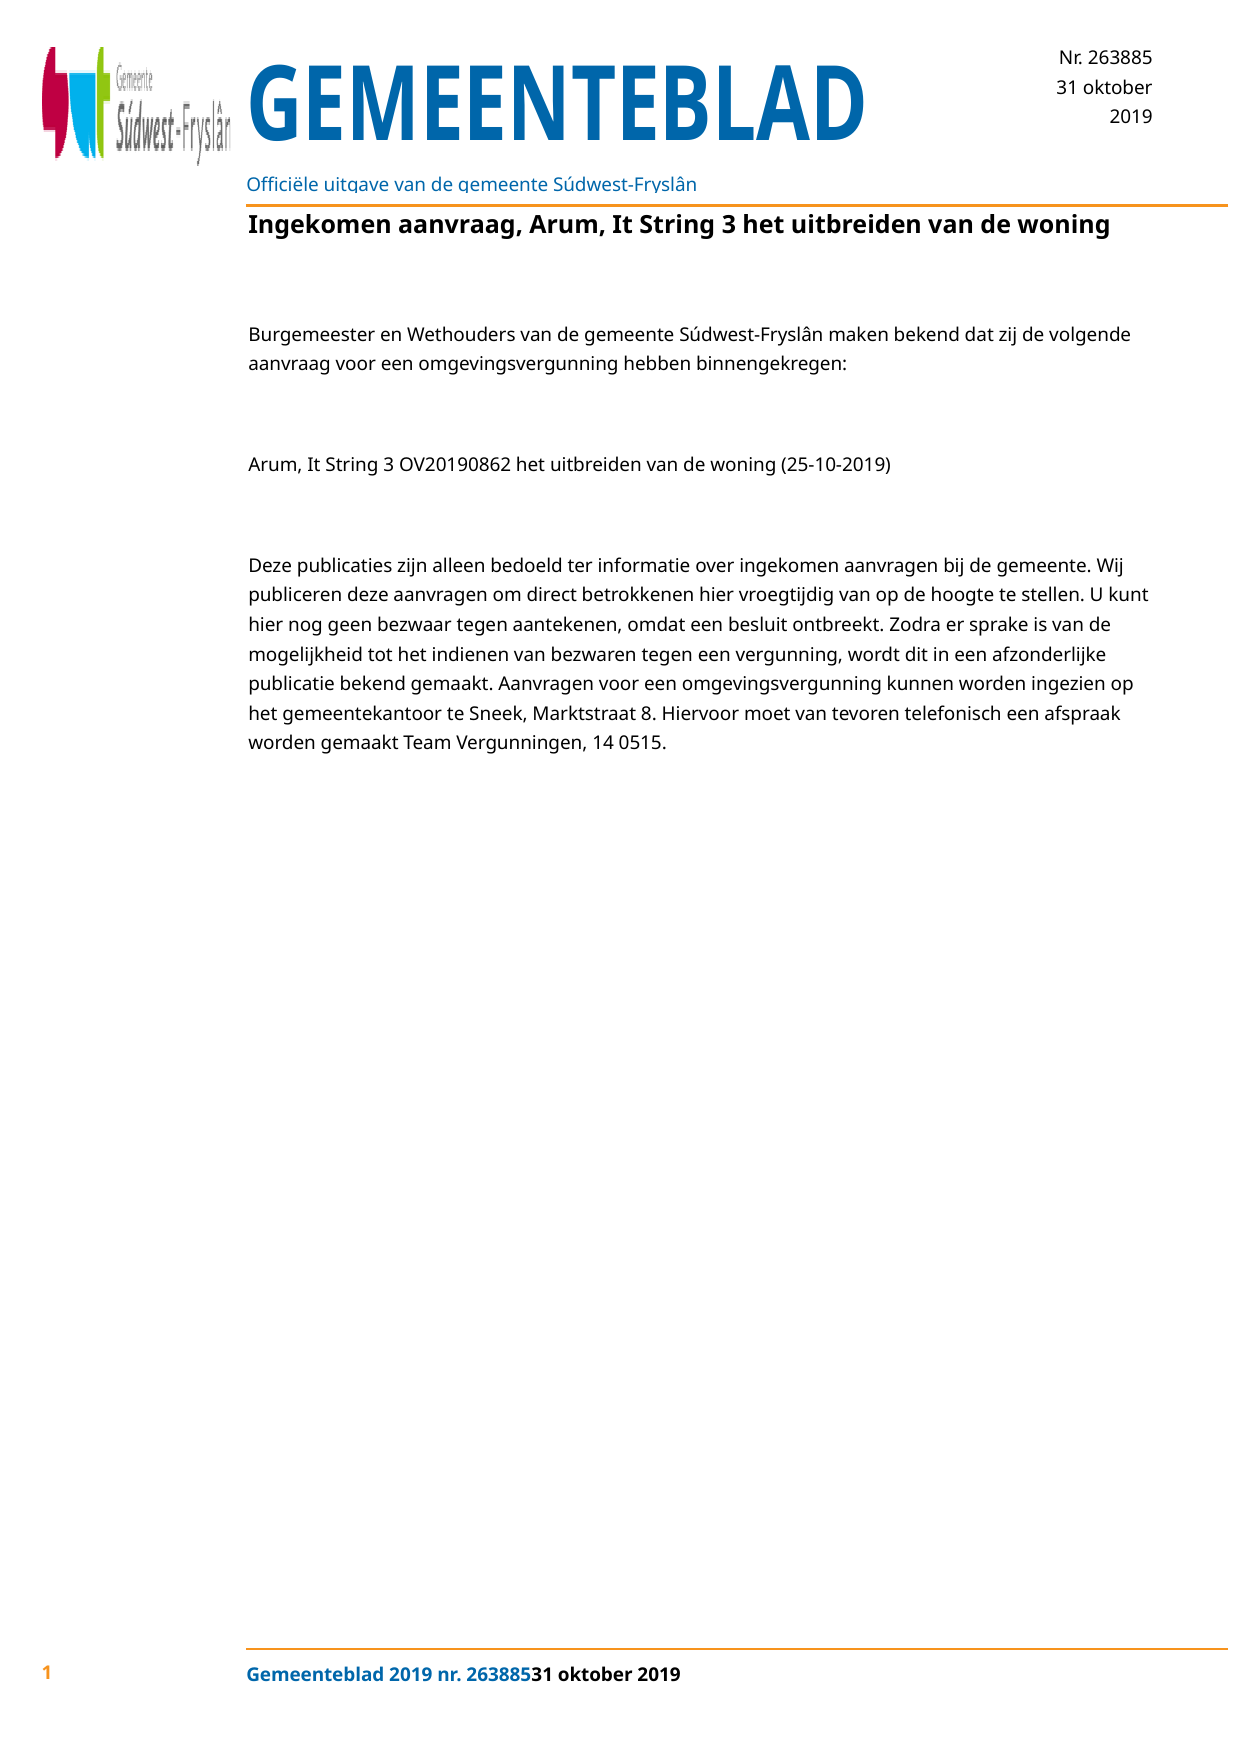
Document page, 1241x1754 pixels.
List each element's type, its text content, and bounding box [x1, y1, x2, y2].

text Ingekomen aanvraag, Arum, It String 3 het uitbreiden van de woning [248, 207, 1152, 241]
text Deze publicaties zijn alleen bedoeld ter informatie over ingekomen aanvragen bij de gemeente. Wij publiceren deze aanvragen om direct betrokkenen hier vroegtijdig van op de hoogte te stellen. U kunt hier nog geen bezwaar tegen aantekenen, omdat een besluit ontbreekt. Zodra er sprake is van de mogelijkheid tot het indienen van bezwaren tegen een vergunning, wordt dit in een afzonderlijke publicatie bekend gemaakt. Aanvragen voor een omgevingsvergunning kunnen worden ingezien op het gemeentekantoor te Sneek, Marktstraat 8. Hiervoor moet van tevoren telefonisch een afspraak worden gemaakt Team Vergunningen, 14 0515. [248, 552, 1152, 755]
text Burgemeester en Wethouders van de gemeente Súdwest-Fryslân maken bekend dat zij de volgende aanvraag voor een omgevingsvergunning hebben binnengekregen: [248, 321, 1152, 376]
picture [41, 47, 231, 172]
text Arum, It String 3 OV20190862 het uitbreiden van de woning (25-10-2019) [248, 451, 1152, 477]
